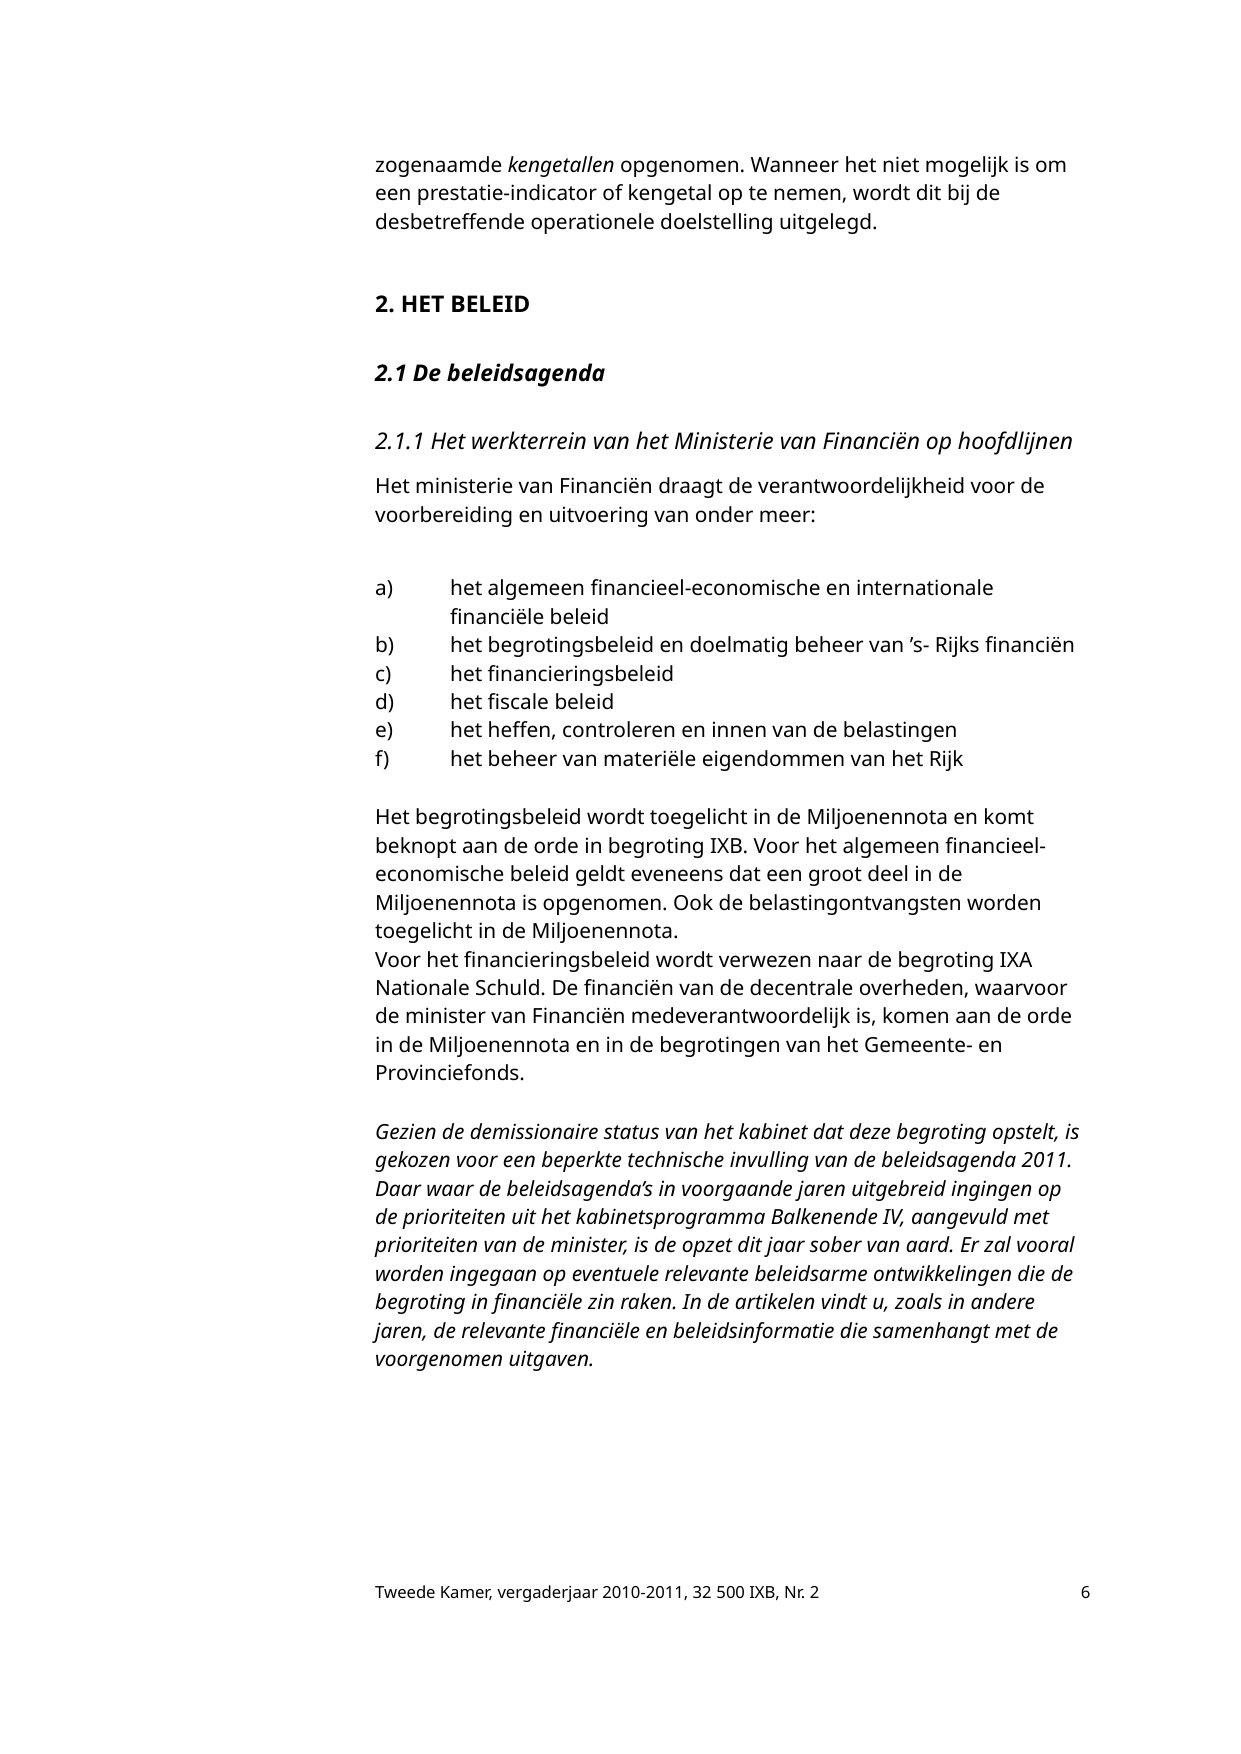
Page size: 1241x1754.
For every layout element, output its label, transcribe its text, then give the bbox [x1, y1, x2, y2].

text zogenaamde kengetallen opgenomen. Wanneer het niet mogelijk is om een prestatie-indicator of kengetal op te nemen, wordt dit bij de desbetreffende operationele doelstelling uitgelegd. [375, 150, 1090, 235]
list het begrotingsbeleid en doelmatig beheer van ’s- Rijks financiën [375, 630, 1090, 659]
text Voor het financieringsbeleid wordt verwezen naar de begroting IXA Nationale Schuld. De financiën van de decentrale overheden, waarvoor de minister van Financiën medeverantwoordelijk is, komen aan de orde in de Miljoenennota en in de begrotingen van het Gemeente- en Provinciefonds. [375, 945, 1090, 1087]
subtitle 2. HET BELEID [375, 288, 1090, 319]
list het heffen, controleren en innen van de belastingen [375, 716, 1090, 744]
text Het begrotingsbeleid wordt toegelicht in de Miljoenennota en komt beknopt aan de orde in begroting IXB. Voor het algemeen financieel-economische beleid geldt eveneens dat een groot deel in de Miljoenennota is opgenomen. Ook de belastingontvangsten worden toegelicht in de Miljoenennota. [375, 802, 1090, 945]
subtitle 2.1 De beleidsagenda [375, 357, 1090, 388]
list het financieringsbeleid [375, 659, 1090, 687]
list het fiscale beleid [375, 687, 1090, 716]
text Het ministerie van Financiën draagt de verantwoordelijkheid voor de voorbereiding en uitvoering van onder meer: [375, 472, 1090, 528]
list het algemeen financieel-economische en internationale financiële beleid [375, 573, 1090, 630]
list het beheer van materiële eigendommen van het Rijk [375, 744, 1090, 772]
subtitle 2.1.1 Het werkterrein van het Ministerie van Financiën op hoofdlijnen [375, 425, 1090, 457]
text Gezien de demissionaire status van het kabinet dat deze begroting opstelt, is gekozen voor een beperkte technische invulling van de beleidsagenda 2011. Daar waar de beleidsagenda’s in voorgaande jaren uitgebreid ingingen op de prioriteiten uit het kabinetsprogramma Balkenende IV, aangevuld met prioriteiten van de minister, is de opzet dit jaar sober van aard. Er zal vooral worden ingegaan op eventuele relevante beleidsarme ontwikkelingen die de begroting in financiële zin raken. In de artikelen vindt u, zoals in andere jaren, de relevante financiële en beleidsinformatie die samenhangt met de voorgenomen uitgaven. [375, 1117, 1090, 1373]
